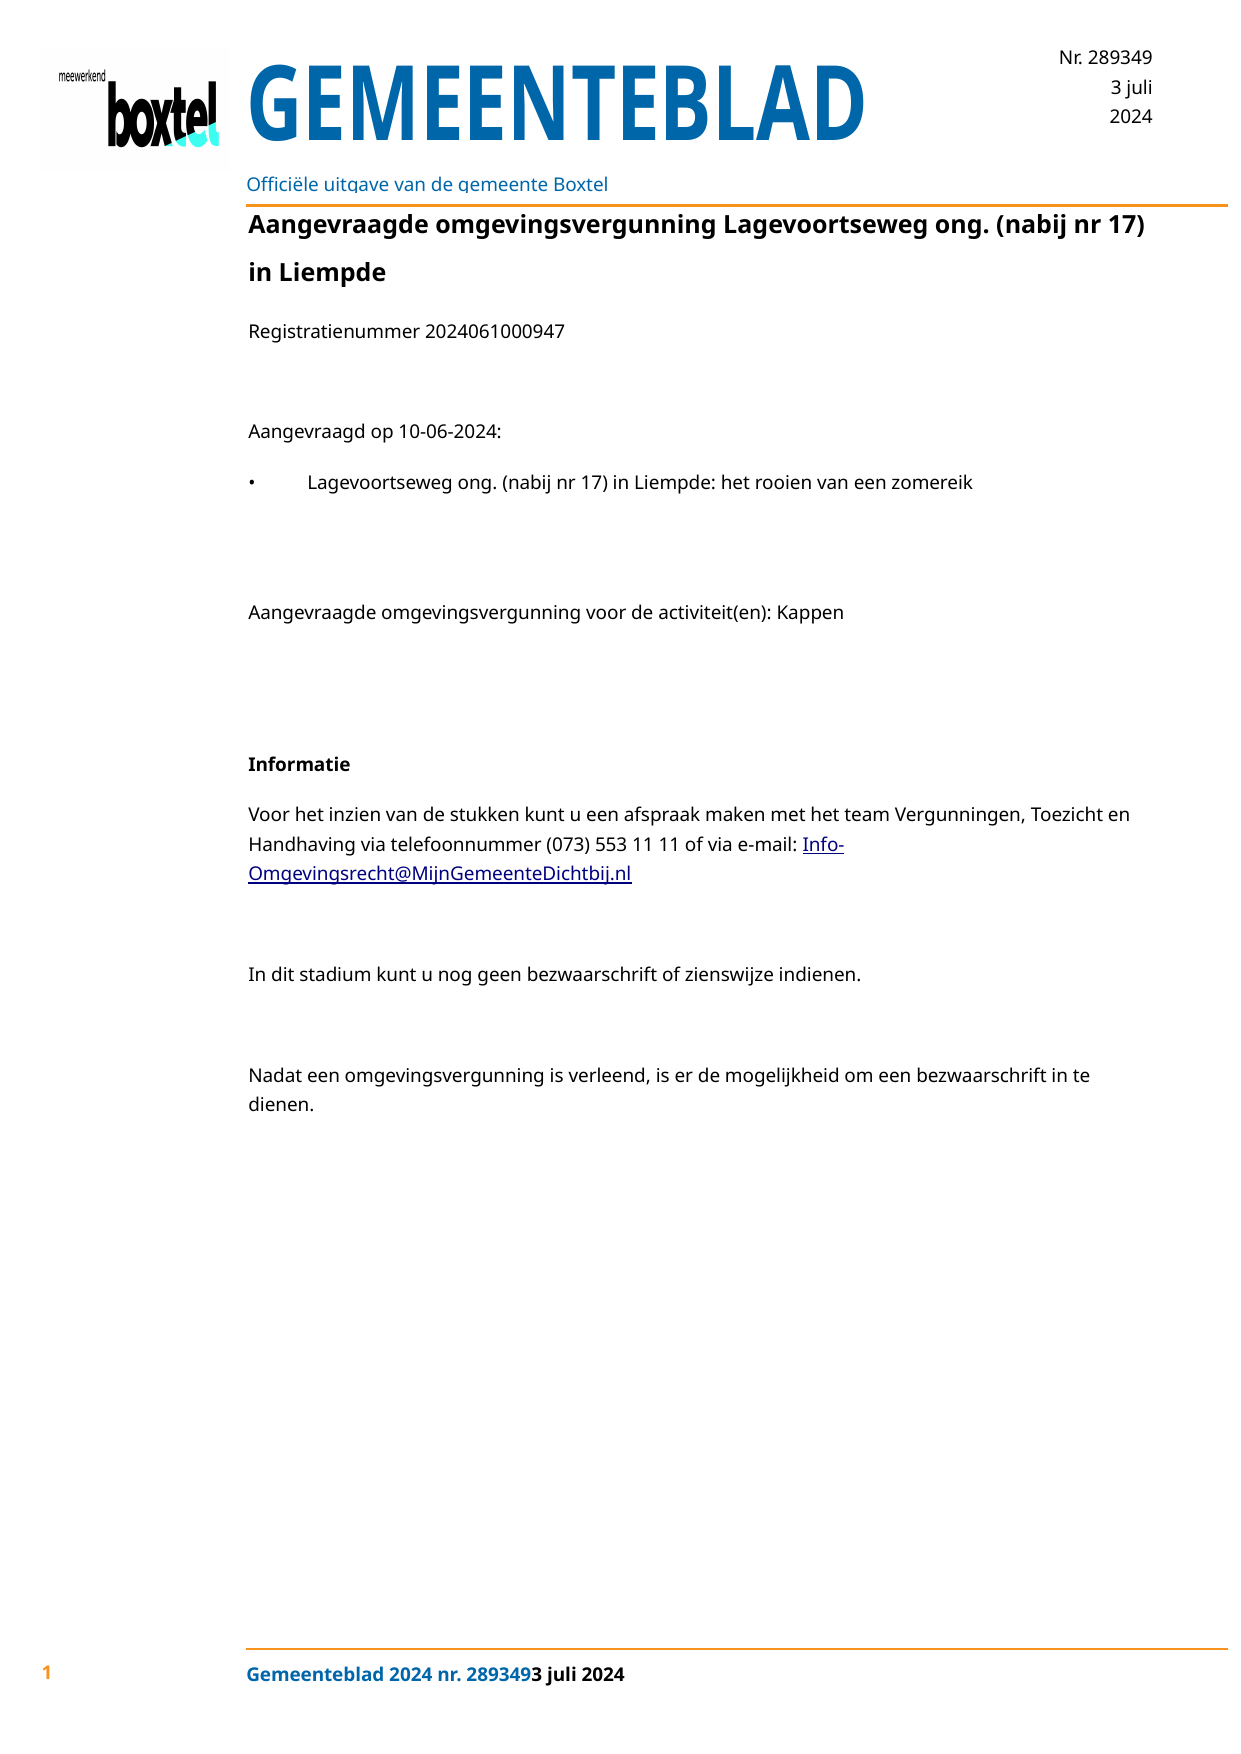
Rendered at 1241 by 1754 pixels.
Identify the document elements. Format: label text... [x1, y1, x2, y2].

text Voor het inzien van de stukken kunt u een afspraak maken met het team Vergunningen, Toezicht en Handhaving via telefoonnummer (073) 553 11 11 of via e-mail: Info-Omgevingsrecht@MijnGemeenteDichtbij.nl [248, 801, 1152, 886]
text Registratienummer 2024061000947 [248, 318, 1152, 344]
text In dit stadium kunt u nog geen bezwaarschrift of zienswijze indienen. [248, 961, 1152, 987]
text Aangevraagd op 10-06-2024: [248, 419, 1152, 444]
text Nadat een omgevingsvergunning is verleend, is er de mogelijkheid om een bezwaarschrift in te dienen. [248, 1062, 1152, 1117]
text Aangevraagde omgevingsvergunning Lagevoortseweg ong. (nabij nr 17) in Liempde [248, 207, 1152, 288]
picture [41, 47, 231, 172]
list Lagevoortseweg ong. (nabij nr 17) in Liempde: het rooien van een zomereik [248, 469, 1152, 495]
text Informatie [248, 751, 1152, 777]
text Aangevraagde omgevingsvergunning voor de activiteit(en): Kappen [248, 599, 1152, 625]
